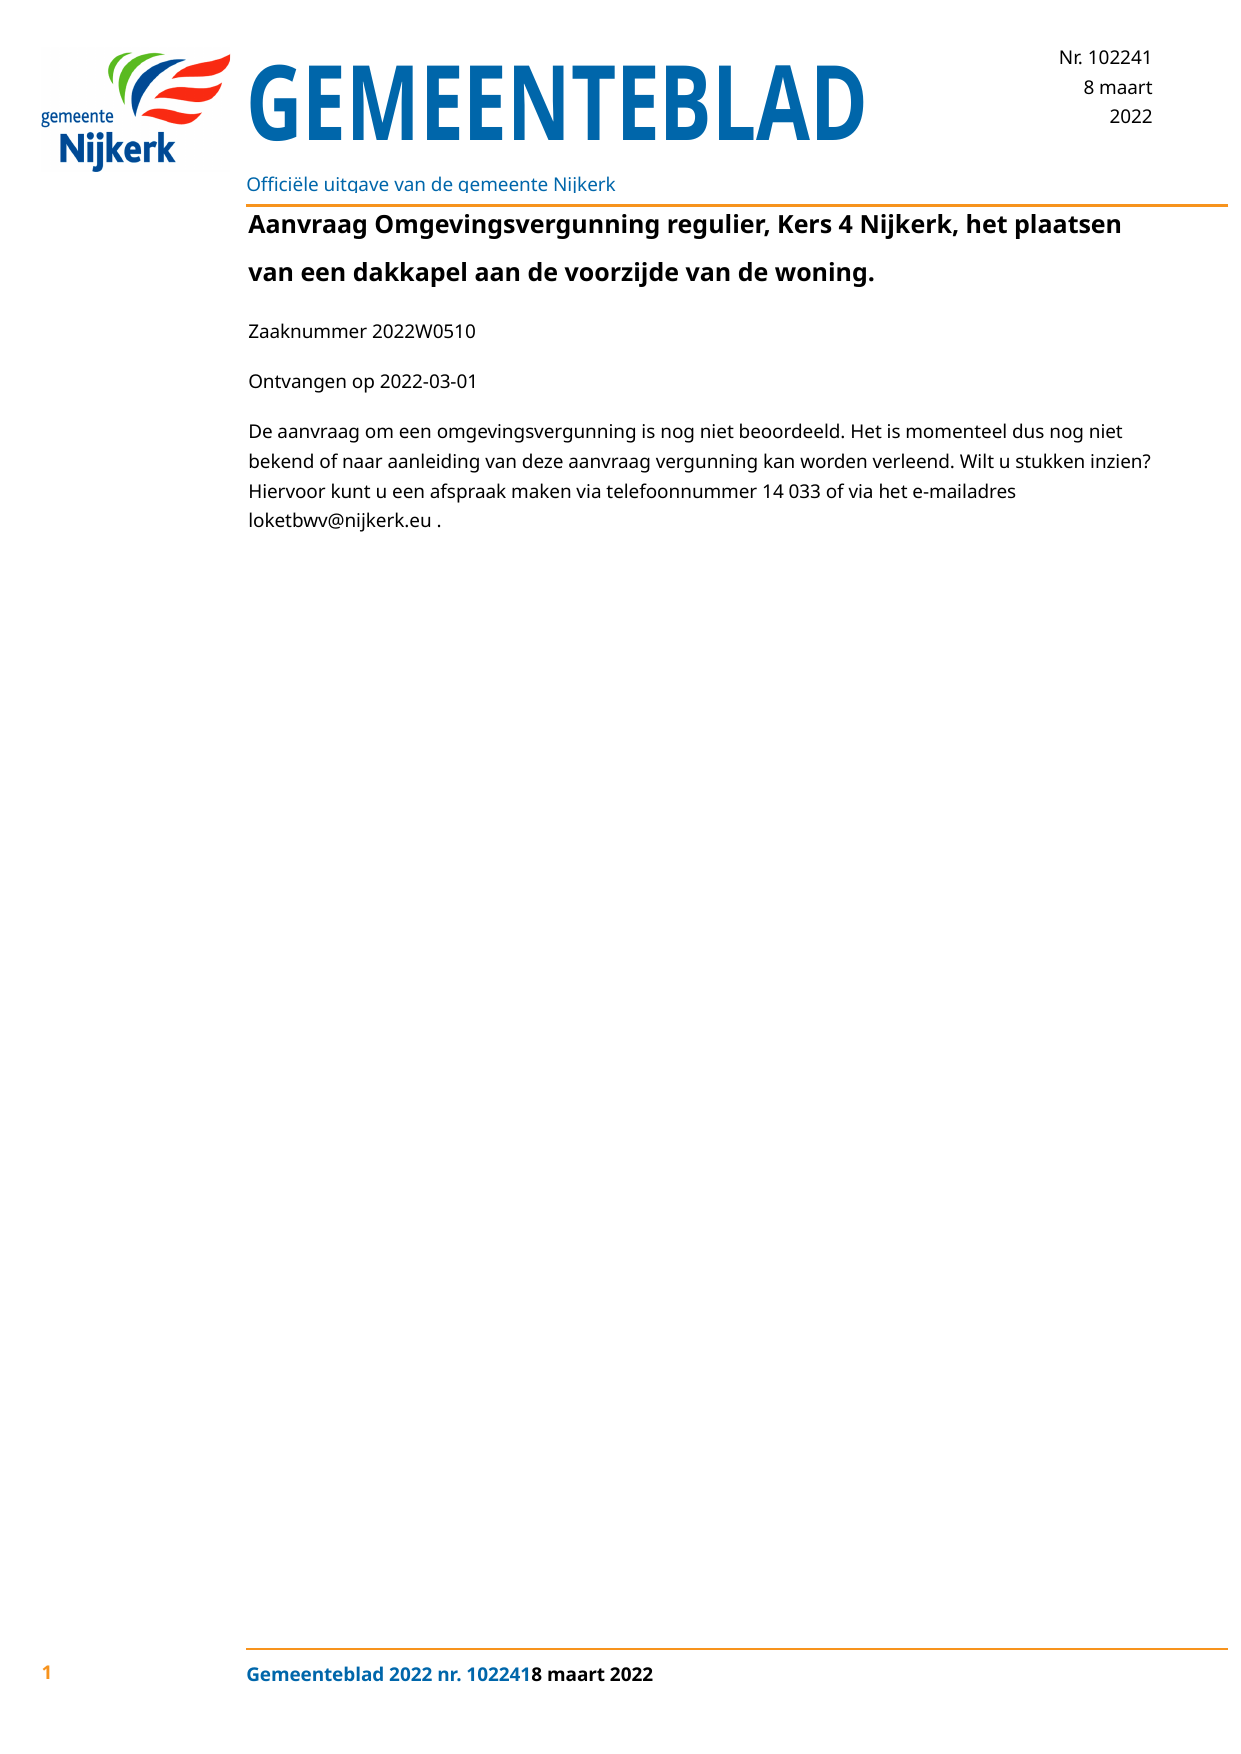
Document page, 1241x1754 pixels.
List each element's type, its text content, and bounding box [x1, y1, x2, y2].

text Ontvangen op 2022-03-01 [248, 368, 1152, 394]
picture [41, 47, 231, 172]
text Zaaknummer 2022W0510 [248, 318, 1152, 344]
text Aanvraag Omgevingsvergunning regulier, Kers 4 Nijkerk, het plaatsen van een dakkapel aan de voorzijde van de woning. [248, 207, 1152, 288]
text De aanvraag om een omgevingsvergunning is nog niet beoordeeld. Het is momenteel dus nog niet bekend of naar aanleiding van deze aanvraag vergunning kan worden verleend. Wilt u stukken inzien? Hiervoor kunt u een afspraak maken via telefoonnummer 14 033 of via het e-mailadres loketbwv@nijkerk.eu . [248, 419, 1152, 533]
